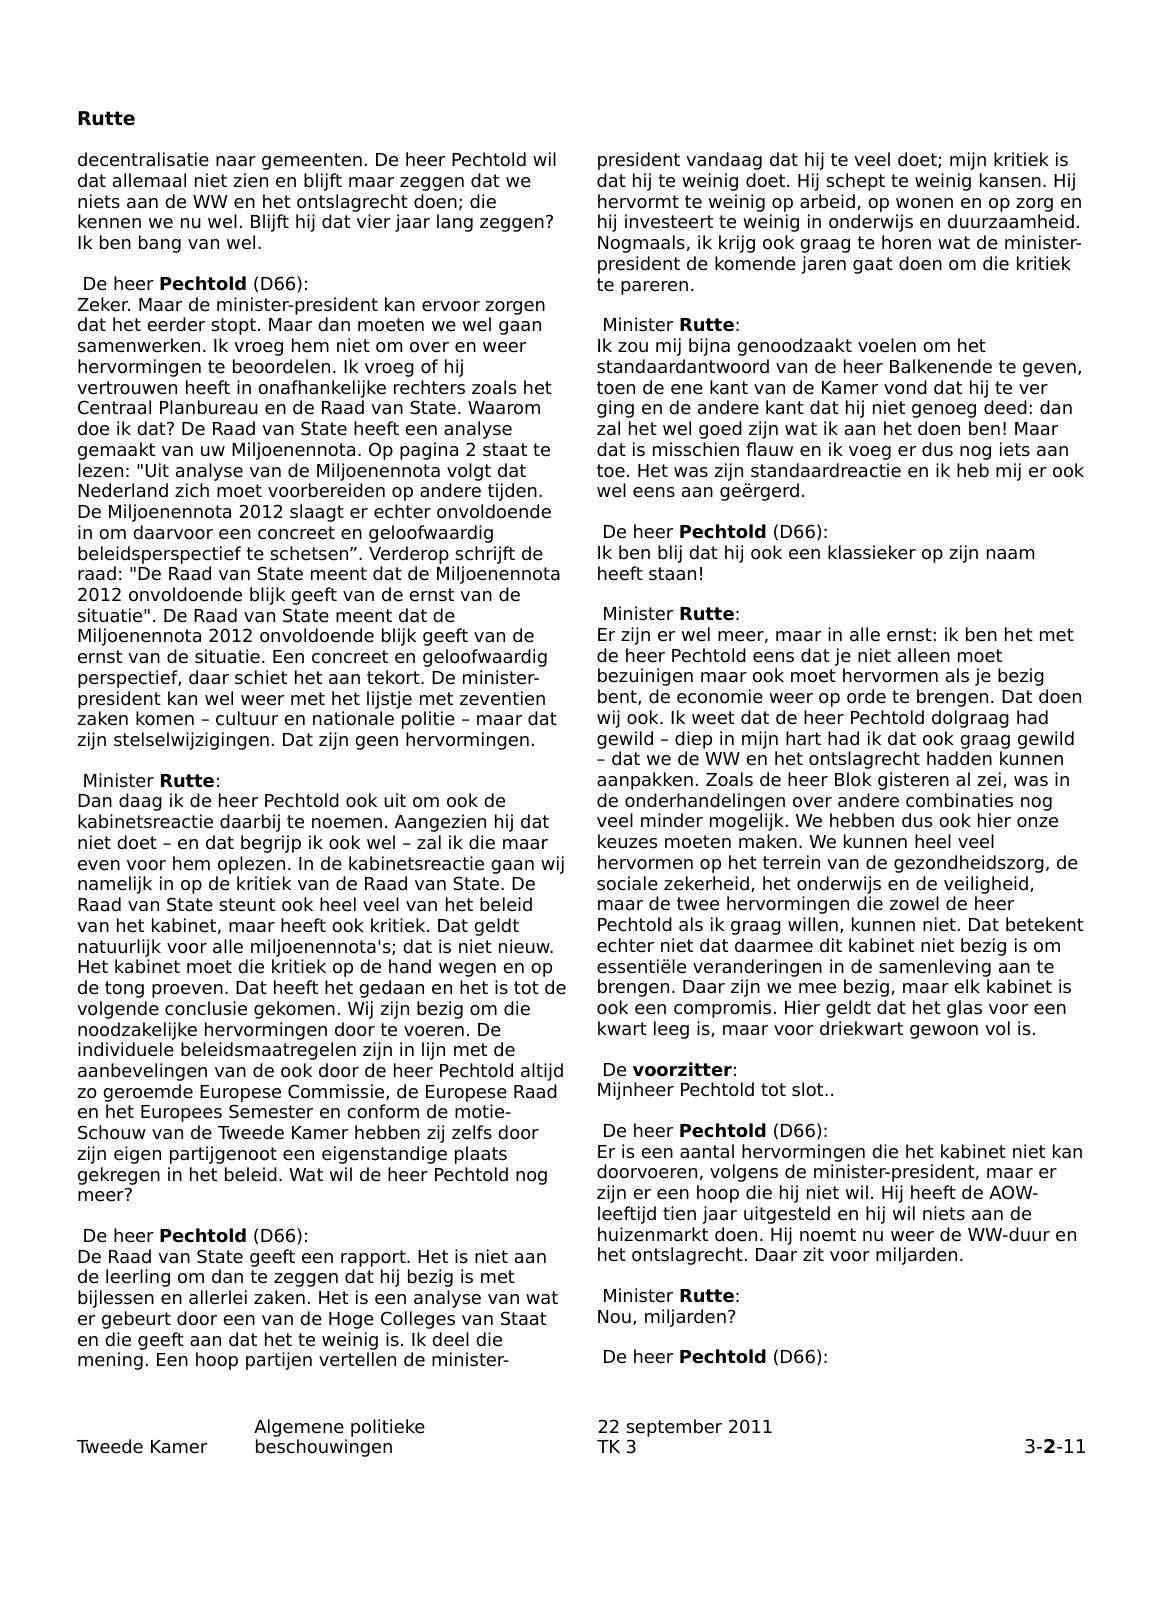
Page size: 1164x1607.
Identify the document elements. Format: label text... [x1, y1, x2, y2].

text Minister Rutte: [596, 604, 1087, 625]
text De heer Pechtold (D66): [77, 1226, 567, 1247]
text Mijnheer Pechtold tot slot.. [596, 1080, 1087, 1101]
text Ik ben blij dat hij ook een klassieker op zijn naam heeft staan! [596, 543, 1087, 584]
text De heer Pechtold (D66): [77, 274, 567, 294]
text De heer Pechtold (D66): [596, 1347, 1087, 1368]
text De heer Pechtold (D66): [596, 1121, 1087, 1142]
text Nou, miljarden? [596, 1307, 1087, 1327]
text Zeker. Maar de minister-president kan ervoor zorgen dat het eerder stopt. Maar dan moeten we wel gaan samenwerken. Ik vroeg hem niet om over en weer hervormingen te beoordelen. Ik vroeg of hij vertrouwen heeft in onafhankelijke rechters zoals het Centraal Planbureau en de Raad van State. Waarom doe ik dat? De Raad van State heeft een analyse gemaakt van uw Miljoenennota. Op pagina 2 staat te lezen: "Uit analyse van de Miljoenennota volgt dat Nederland zich moet voorbereiden op andere tijden. De Miljoenennota 2012 slaagt er echter onvoldoende in om daarvoor een concreet en geloofwaardig beleidsperspectief te schetsen”. Verderop schrijft de raad: "De Raad van State meent dat de Miljoenennota 2012 onvoldoende blijk geeft van de ernst van de situatie". De Raad van State meent dat de Miljoenennota 2012 onvoldoende blijk geeft van de ernst van de situatie. Een concreet en geloofwaardig perspectief, daar schiet het aan tekort. De minister-president kan wel weer met het lijstje met zeventien zaken komen – cultuur en nationale politie – maar dat zijn stelselwijzigingen. Dat zijn geen hervormingen. [77, 294, 567, 751]
text Ik zou mij bijna genoodzaakt voelen om het standaardantwoord van de heer Balkenende te geven, toen de ene kant van de Kamer vond dat hij te ver ging en de andere kant dat hij niet genoeg deed: dan zal het wel goed zijn wat ik aan het doen ben! Maar dat is misschien flauw en ik voeg er dus nog iets aan toe. Het was zijn standaardreactie en ik heb mij er ook wel eens aan geërgerd. [596, 336, 1087, 502]
text De voorzitter: [596, 1059, 1087, 1080]
text Minister Rutte: [77, 771, 567, 791]
text president vandaag dat hij te veel doet; mijn kritiek is dat hij te weinig doet. Hij schept te weinig kansen. Hij hervormt te weinig op arbeid, op wonen en op zorg en hij investeert te weinig in onderwijs en duurzaamheid. Nogmaals, ik krijg ook graag te horen wat de minister-president de komende jaren gaat doen om die kritiek te pareren. [596, 150, 1087, 295]
text Dan daag ik de heer Pechtold ook uit om ook de kabinetsreactie daarbij te noemen. Aangezien hij dat niet doet – en dat begrijp ik ook wel – zal ik die maar even voor hem oplezen. In de kabinetsreactie gaan wij namelijk in op de kritiek van de Raad van State. De Raad van State steunt ook heel veel van het beleid van het kabinet, maar heeft ook kritiek. Dat geldt natuurlijk voor alle miljoenennota's; dat is niet nieuw. Het kabinet moet die kritiek op de hand wegen en op de tong proeven. Dat heeft het gedaan en het is tot de volgende conclusie gekomen. Wij zijn bezig om die noodzakelijke hervormingen door te voeren. De individuele beleidsmaatregelen zijn in lijn met de aanbevelingen van de ook door de heer Pechtold altijd zo geroemde Europese Commissie, de Europese Raad en het Europees Semester en conform de motie-Schouw van de Tweede Kamer hebben zij zelfs door zijn eigen partijgenoot een eigenstandige plaats gekregen in het beleid. Wat wil de heer Pechtold nog meer? [77, 791, 567, 1206]
text De heer Pechtold (D66): [596, 522, 1087, 543]
text Er is een aantal hervormingen die het kabinet niet kan doorvoeren, volgens de minister-president, maar er zijn er een hoop die hij niet wil. Hij heeft de AOW-leeftijd tien jaar uitgesteld en hij wil niets aan de huizenmarkt doen. Hij noemt nu weer de WW-duur en het ontslagrecht. Daar zit voor miljarden. [596, 1142, 1087, 1266]
text De Raad van State geeft een rapport. Het is niet aan de leerling om dan te zeggen dat hij bezig is met bijlessen en allerlei zaken. Het is een analyse van wat er gebeurt door een van de Hoge Colleges van Staat en die geeft aan dat het te weinig is. Ik deel die mening. Een hoop partijen vertellen de minister- [77, 1247, 567, 1371]
text Minister Rutte: [596, 315, 1087, 336]
text decentralisatie naar gemeenten. De heer Pechtold wil dat allemaal niet zien en blijft maar zeggen dat we niets aan de WW en het ontslagrecht doen; die kennen we nu wel. Blijft hij dat vier jaar lang zeggen? Ik ben bang van wel. [77, 150, 567, 254]
text Er zijn er wel meer, maar in alle ernst: ik ben het met de heer Pechtold eens dat je niet alleen moet bezuinigen maar ook moet hervormen als je bezig bent, de economie weer op orde te brengen. Dat doen wij ook. Ik weet dat de heer Pechtold dolgraag had gewild – diep in mijn hart had ik dat ook graag gewild – dat we de WW en het ontslagrecht hadden kunnen aanpakken. Zoals de heer Blok gisteren al zei, was in de onderhandelingen over andere combinaties nog veel minder mogelijk. We hebben dus ook hier onze keuzes moeten maken. We kunnen heel veel hervormen op het terrein van de gezondheidszorg, de sociale zekerheid, het onderwijs en de veiligheid, maar de twee hervormingen die zowel de heer Pechtold als ik graag willen, kunnen niet. Dat betekent echter niet dat daarmee dit kabinet niet bezig is om essentiële veranderingen in de samenleving aan te brengen. Daar zijn we mee bezig, maar elk kabinet is ook een compromis. Hier geldt dat het glas voor een kwart leeg is, maar voor driekwart gewoon vol is. [596, 625, 1087, 1039]
text Minister Rutte: [596, 1286, 1087, 1307]
